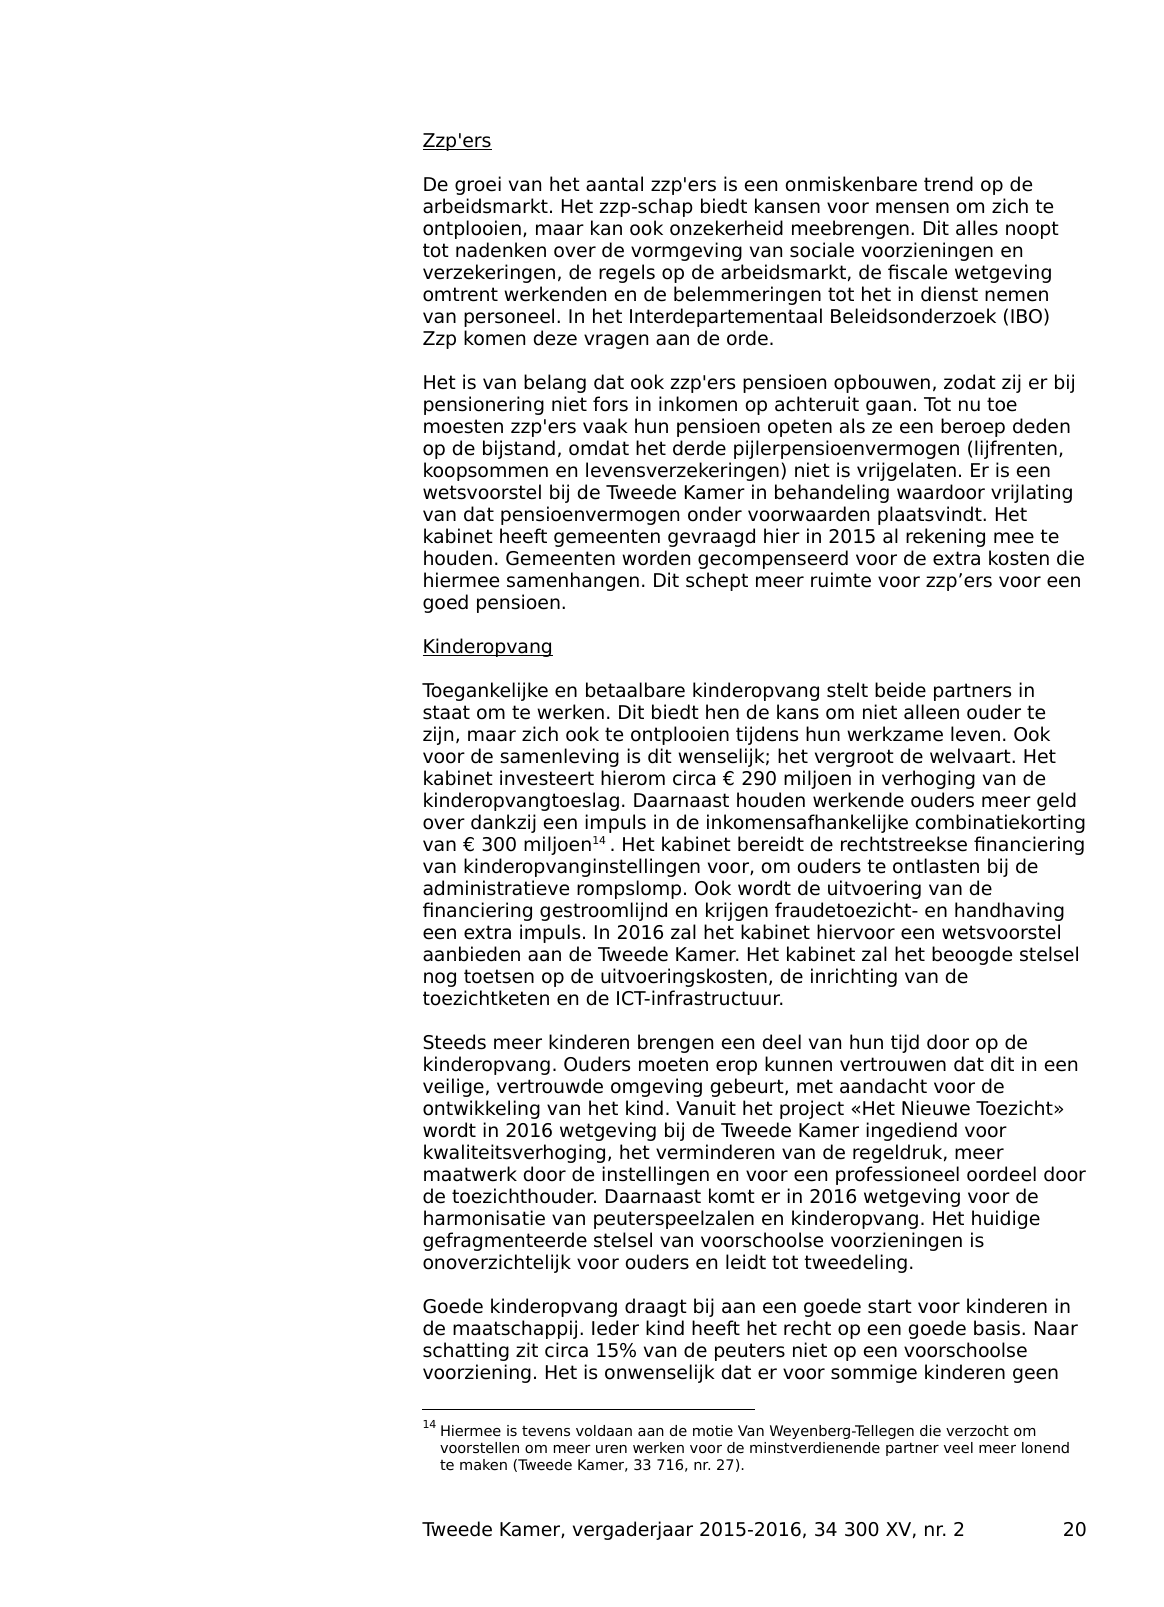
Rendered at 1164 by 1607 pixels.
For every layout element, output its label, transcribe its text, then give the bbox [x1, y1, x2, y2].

text Toegankelijke en betaalbare kinderopvang stelt beide partners in staat om te werken. Dit biedt hen de kans om niet alleen ouder te zijn, maar zich ook te ontplooien tijdens hun werkzame leven. Ook voor de samenleving is dit wenselijk; het vergroot de welvaart. Het kabinet investeert hierom circa € 290 miljoen in verhoging van de kinderopvangtoeslag. Daarnaast houden werkende ouders meer geld over dankzij een impuls in de inkomensafhankelijke combinatiekorting van € 300 miljoen. Het kabinet bereidt de rechtstreekse financiering van kinderopvanginstellingen voor, om ouders te ontlasten bij de administratieve rompslomp. Ook wordt de uitvoering van de financiering gestroomlijnd en krijgen fraudetoezicht- en handhaving een extra impuls. In 2016 zal het kabinet hiervoor een wetsvoorstel aanbieden aan de Tweede Kamer. Het kabinet zal het beoogde stelsel nog toetsen op de uitvoeringskosten, de inrichting van de toezichtketen en de ICT-infrastructuur. [422, 680, 1087, 1010]
subtitle Kinderopvang [422, 636, 1087, 658]
text Het is van belang dat ook zzp'ers pensioen opbouwen, zodat zij er bij pensionering niet fors in inkomen op achteruit gaan. Tot nu toe moesten zzp'ers vaak hun pensioen opeten als ze een beroep deden op de bijstand, omdat het derde pijlerpensioenvermogen (lijfrenten, koopsommen en levensverzekeringen) niet is vrijgelaten. Er is een wetsvoorstel bij de Tweede Kamer in behandeling waardoor vrijlating van dat pensioenvermogen onder voorwaarden plaatsvindt. Het kabinet heeft gemeenten gevraagd hier in 2015 al rekening mee te houden. Gemeenten worden gecompenseerd voor de extra kosten die hiermee samenhangen. Dit schept meer ruimte voor zzp’ers voor een goed pensioen. [422, 372, 1087, 614]
text Steeds meer kinderen brengen een deel van hun tijd door op de kinderopvang. Ouders moeten erop kunnen vertrouwen dat dit in een veilige, vertrouwde omgeving gebeurt, met aandacht voor de ontwikkeling van het kind. Vanuit het project «Het Nieuwe Toezicht» wordt in 2016 wetgeving bij de Tweede Kamer ingediend voor kwaliteitsverhoging, het verminderen van de regeldruk, meer maatwerk door de instellingen en voor een professioneel oordeel door de toezichthouder. Daarnaast komt er in 2016 wetgeving voor de harmonisatie van peuterspeelzalen en kinderopvang. Het huidige gefragmenteerde stelsel van voorschoolse voorzieningen is onoverzichtelijk voor ouders en leidt tot tweedeling. [422, 1032, 1087, 1274]
text De groei van het aantal zzp'ers is een onmiskenbare trend op de arbeidsmarkt. Het zzp-schap biedt kansen voor mensen om zich te ontplooien, maar kan ook onzekerheid meebrengen. Dit alles noopt tot nadenken over de vormgeving van sociale voorzieningen en verzekeringen, de regels op de arbeidsmarkt, de fiscale wetgeving omtrent werkenden en de belemmeringen tot het in dienst nemen van personeel. In het Interdepartementaal Beleidsonderzoek (IBO) Zzp komen deze vragen aan de orde. [422, 174, 1087, 350]
subtitle Zzp'ers [422, 130, 1087, 152]
text Hiermee is tevens voldaan aan de motie Van Weyenberg-Tellegen die verzocht om voorstellen om meer uren werken voor de minstverdienende partner veel meer lonend te maken (Tweede Kamer, 33 716, nr. 27). [422, 1418, 1087, 1474]
text Goede kinderopvang draagt bij aan een goede start voor kinderen in de maatschappij. Ieder kind heeft het recht op een goede basis. Naar schatting zit circa 15% van de peuters niet op een voorschoolse voorziening. Het is onwenselijk dat er voor sommige kinderen geen [422, 1296, 1087, 1384]
